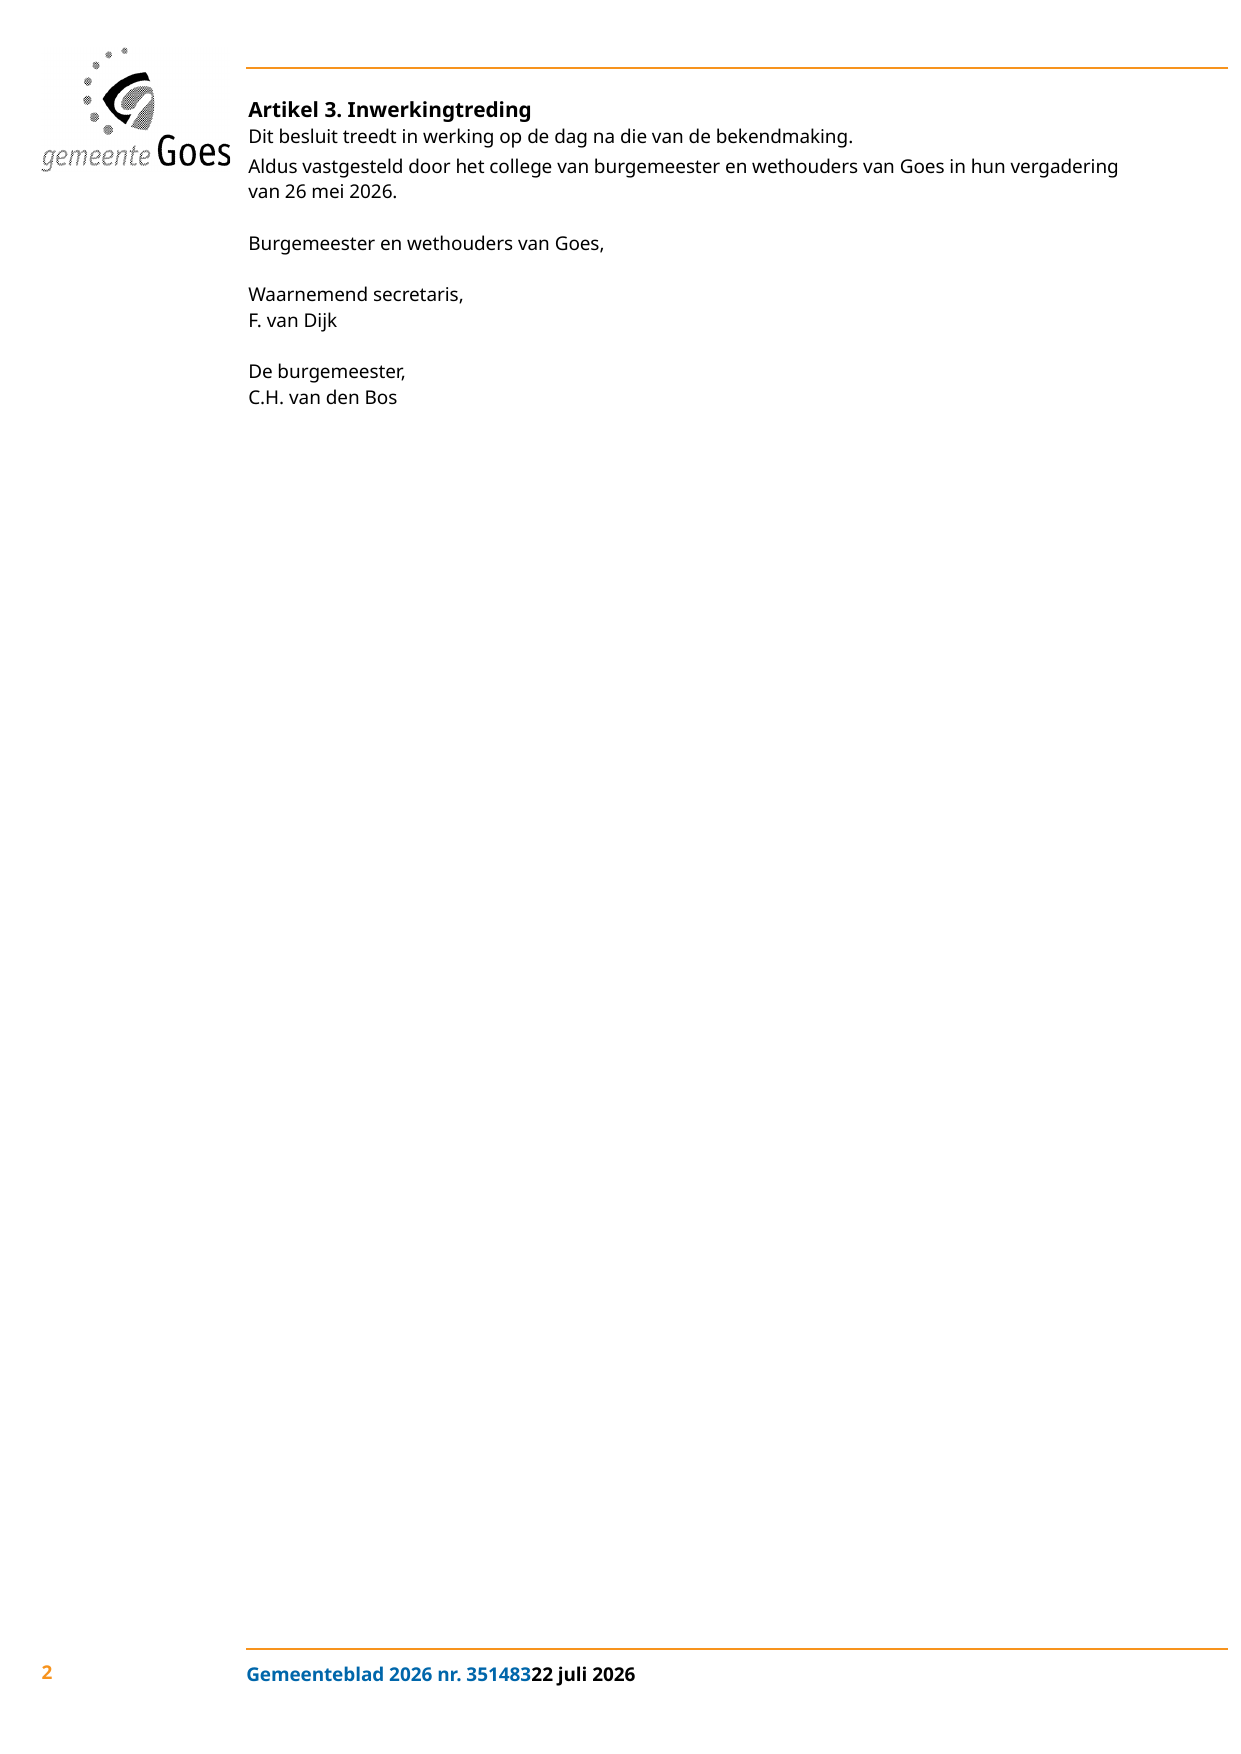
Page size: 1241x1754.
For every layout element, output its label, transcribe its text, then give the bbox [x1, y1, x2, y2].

text Artikel 3. Inwerkingtreding [248, 95, 1152, 123]
text De burgemeester, [248, 359, 1152, 384]
text C.H. van den Bos [248, 384, 1152, 410]
text Aldus vastgesteld door het college van burgemeester en wethouders van Goes in hun vergadering van 26 mei 2026. [248, 153, 1152, 204]
picture [41, 47, 231, 172]
text Waarnemend secretaris, [248, 281, 1152, 307]
text Dit besluit treedt in werking op de dag na die van de bekendmaking. [248, 123, 1152, 149]
text F. van Dijk [248, 307, 1152, 333]
text Burgemeester en wethouders van Goes, [248, 230, 1152, 256]
